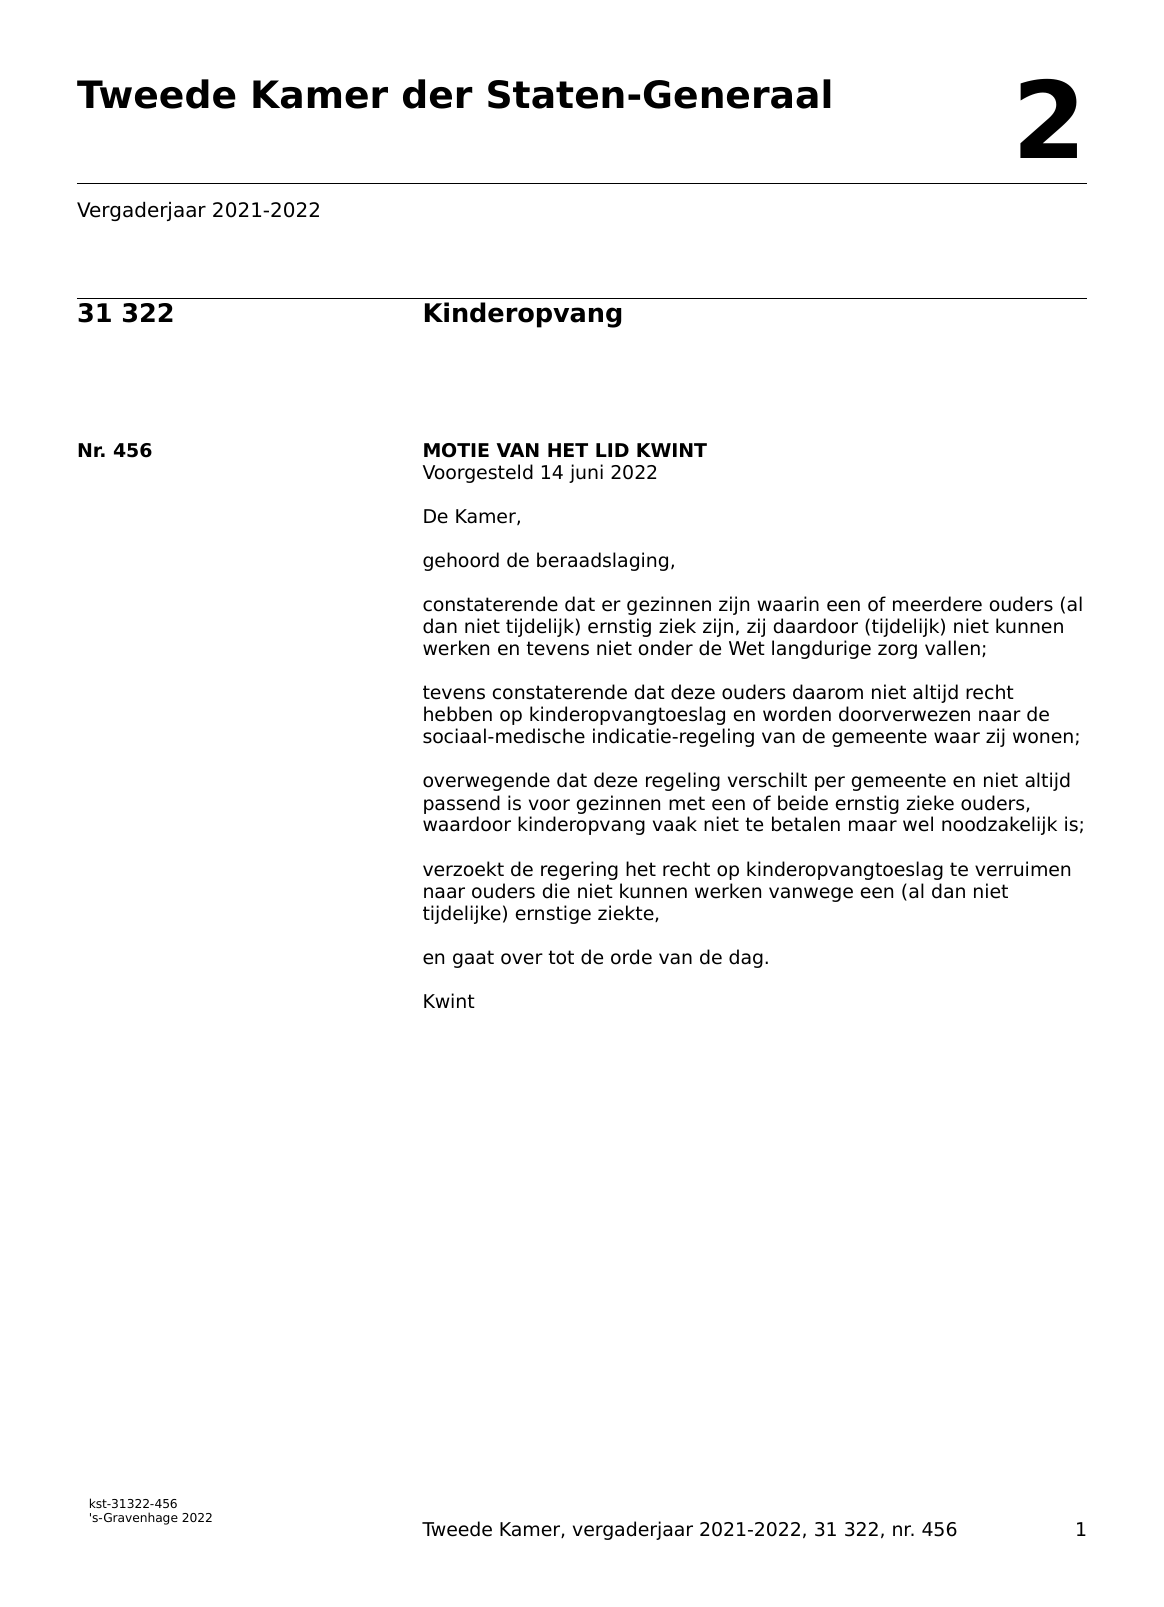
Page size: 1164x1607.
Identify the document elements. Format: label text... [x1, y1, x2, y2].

text 's-Gravenhage 2022 [88, 1511, 323, 1525]
table_cell Vergaderjaar 2021-2022 [77, 184, 1087, 298]
text overwegende dat deze regeling verschilt per gemeente en niet altijd passend is voor gezinnen met een of beide ernstig zieke ouders, waardoor kinderopvang vaak niet te betalen maar wel noodzakelijk is; [422, 770, 1087, 836]
text verzoekt de regering het recht op kinderopvangtoeslag te verruimen naar ouders die niet kunnen werken vanwege een (al dan niet tijdelijke) ernstige ziekte, [422, 858, 1087, 924]
table_header 2 [886, 59, 1087, 183]
text Kwint [422, 991, 1087, 1013]
text en gaat over tot de orde van de dag. [422, 947, 1087, 969]
text Voorgesteld 14 juni 2022 [422, 462, 1087, 484]
text gehoord de beraadslaging, [422, 550, 1087, 572]
text constaterende dat er gezinnen zijn waarin een of meerdere ouders (al dan niet tijdelijk) ernstig ziek zijn, zij daardoor (tijdelijk) niet kunnen werken en tevens niet onder de Wet langdurige zorg vallen; [422, 594, 1087, 660]
table_header Tweede Kamer der Staten-Generaal [77, 59, 886, 183]
text kst-31322-456 [88, 1497, 323, 1511]
subtitle 31 322 Kinderopvang [77, 299, 1087, 329]
text De Kamer, [422, 506, 1087, 528]
text tevens constaterende dat deze ouders daarom niet altijd recht hebben op kinderopvangtoeslag en worden doorverwezen naar de sociaal-medische indicatie-regeling van de gemeente waar zij wonen; [422, 682, 1087, 748]
subtitle Nr. 456 MOTIE VAN HET LID KWINT [77, 440, 1087, 462]
